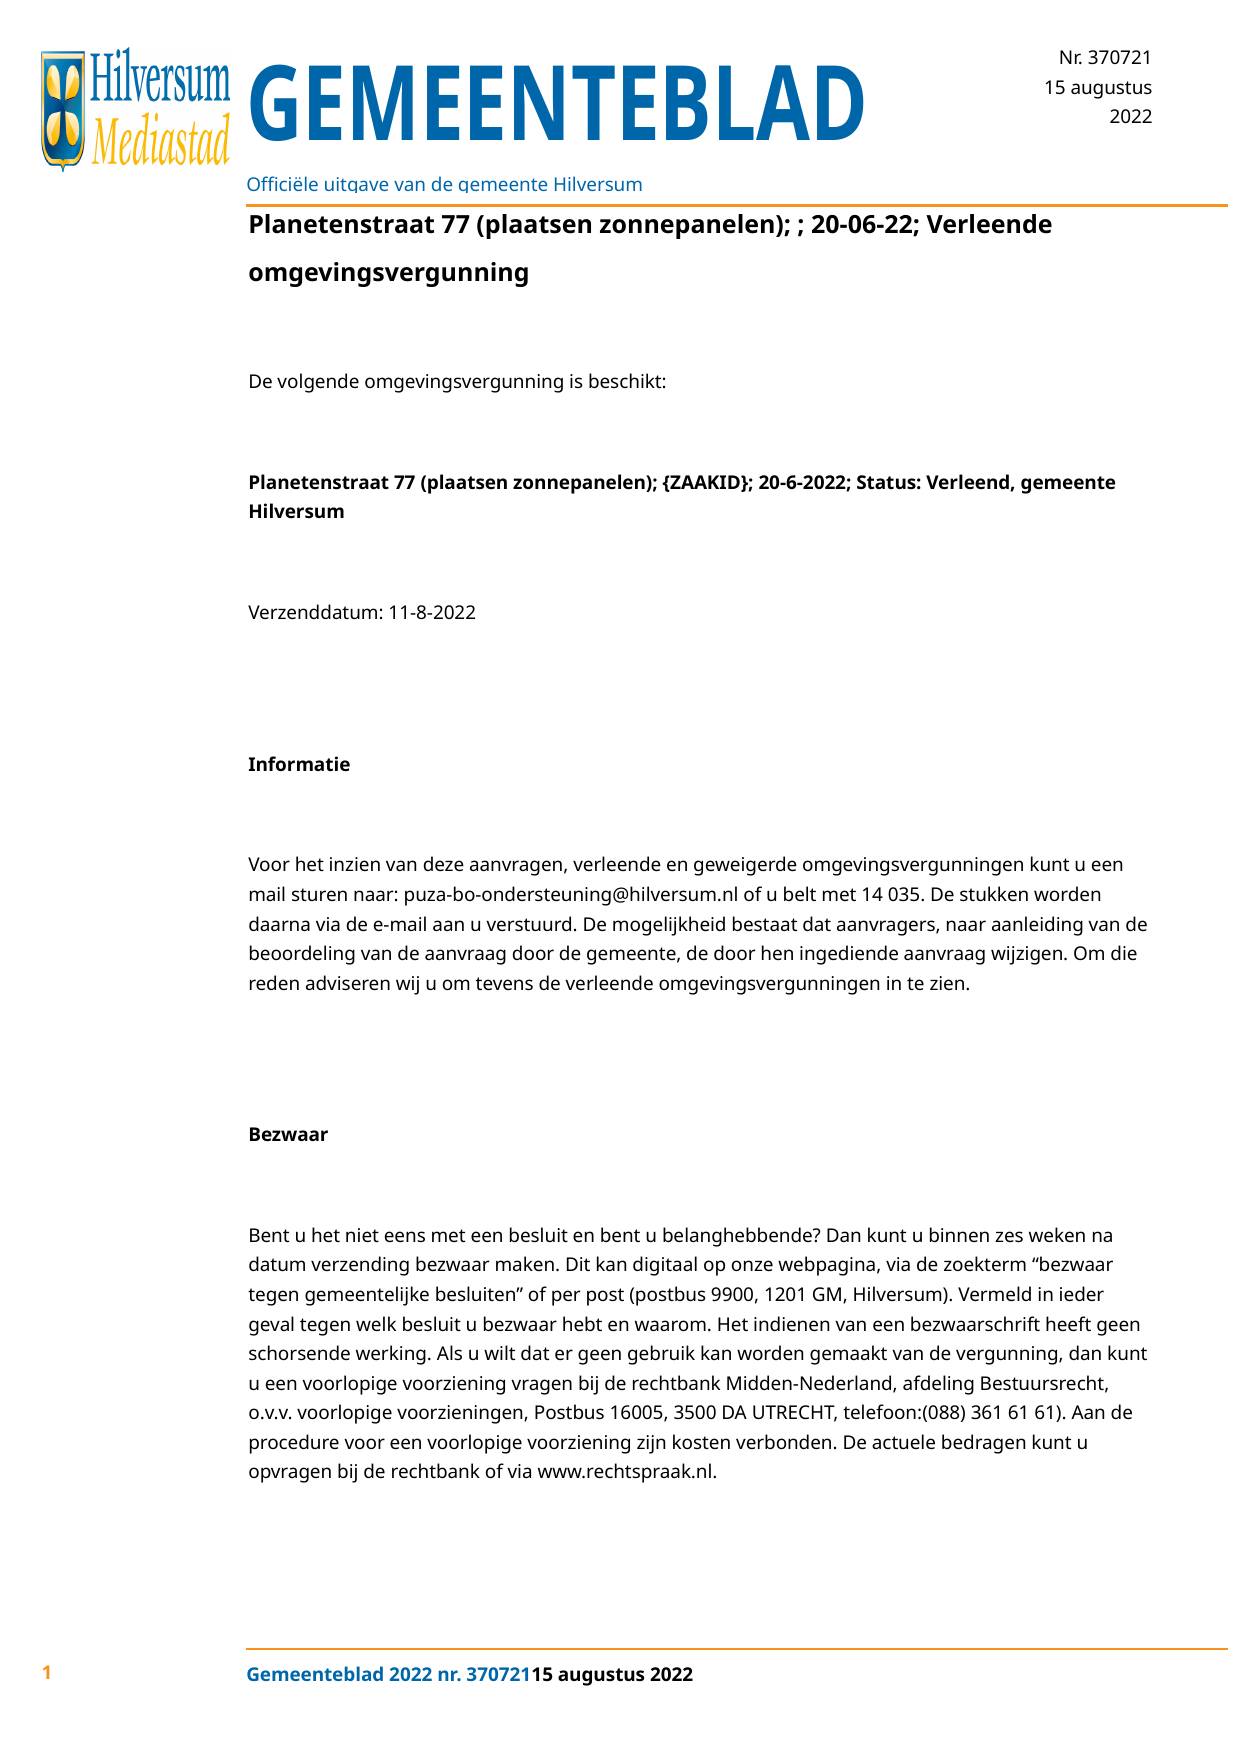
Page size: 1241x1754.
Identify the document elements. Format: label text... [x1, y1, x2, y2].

text Informatie [248, 751, 1152, 777]
text Bezwaar [248, 1121, 1152, 1147]
picture [41, 47, 231, 172]
text Planetenstraat 77 (plaatsen zonnepanelen); ; 20-06-22; Verleende omgevingsvergunning [248, 207, 1152, 288]
text Bent u het niet eens met een besluit en bent u belanghebbende? Dan kunt u binnen zes weken na datum verzending bezwaar maken. Dit kan digitaal op onze webpagina, via de zoekterm “bezwaar tegen gemeentelijke besluiten” of per post (postbus 9900, 1201 GM, Hilversum). Vermeld in ieder geval tegen welk besluit u bezwaar hebt en waarom. Het indienen van een bezwaarschrift heeft geen schorsende werking. Als u wilt dat er geen gebruik kan worden gemaakt van de vergunning, dan kunt u een voorlopige voorziening vragen bij de rechtbank Midden-Nederland, afdeling Bestuursrecht, o.v.v. voorlopige voorzieningen, Postbus 16005, 3500 DA UTRECHT, telefoon:(088) 361 61 61). Aan de procedure voor een voorlopige voorziening zijn kosten verbonden. De actuele bedragen kunt u opvragen bij de rechtbank of via www.rechtspraak.nl. [248, 1222, 1152, 1484]
text Verzenddatum: 11-8-2022 [248, 599, 1152, 625]
text De volgende omgevingsvergunning is beschikt: [248, 368, 1152, 394]
text Voor het inzien van deze aanvragen, verleende en geweigerde omgevingsvergunningen kunt u een mail sturen naar: puza-bo-ondersteuning@hilversum.nl of u belt met 14 035. De stukken worden daarna via de e-mail aan u verstuurd. De mogelijkheid bestaat dat aanvragers, naar aanleiding van de beoordeling van de aanvraag door de gemeente, de door hen ingediende aanvraag wijzigen. Om die reden adviseren wij u om tevens de verleende omgevingsvergunningen in te zien. [248, 852, 1152, 996]
text Planetenstraat 77 (plaatsen zonnepanelen); {ZAAKID}; 20-6-2022; Status: Verleend, gemeente Hilversum [248, 469, 1152, 524]
